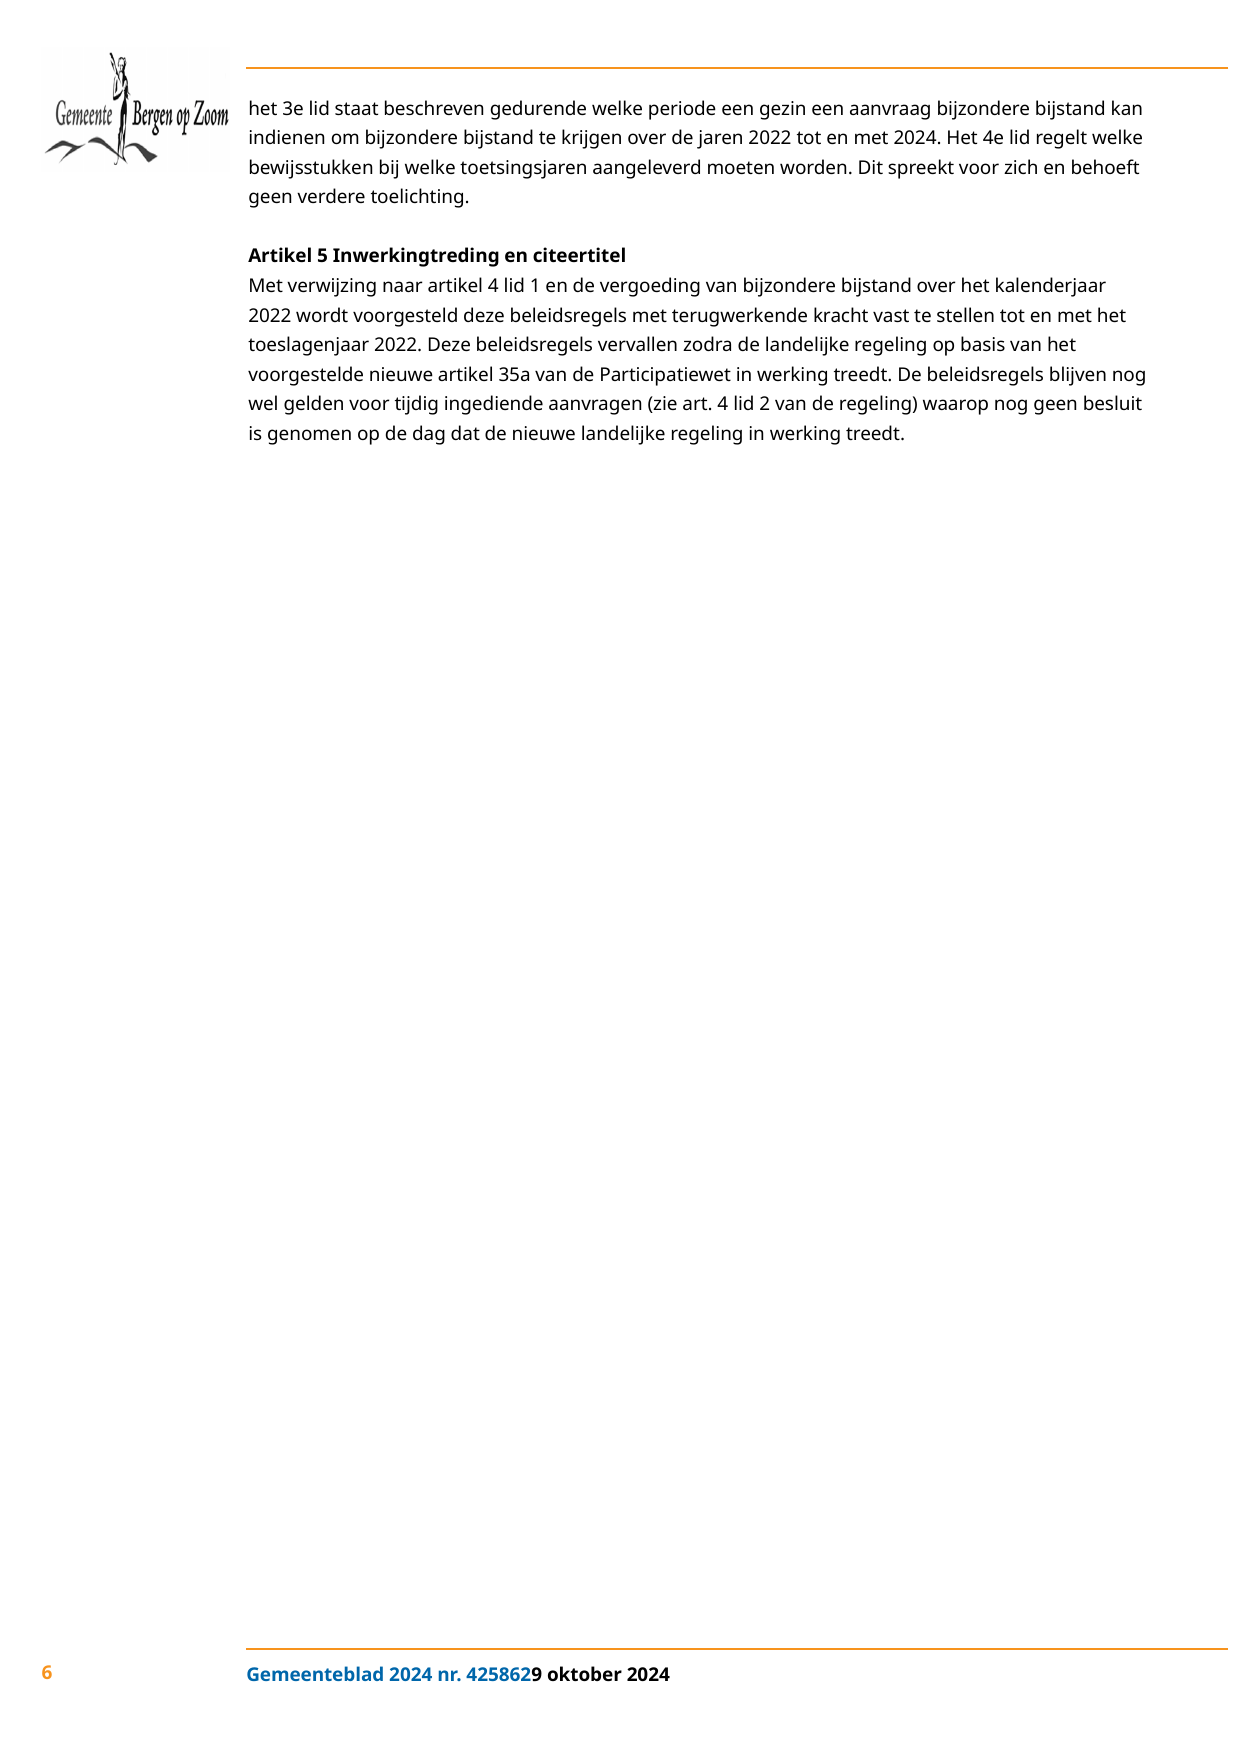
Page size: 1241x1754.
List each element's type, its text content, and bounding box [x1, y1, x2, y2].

picture [41, 47, 231, 172]
text Met verwijzing naar artikel 4 lid 1 en de vergoeding van bijzondere bijstand over het kalenderjaar 2022 wordt voorgesteld deze beleidsregels met terugwerkende kracht vast te stellen tot en met het toeslagenjaar 2022. Deze beleidsregels vervallen zodra de landelijke regeling op basis van het voorgestelde nieuwe artikel 35a van de Participatiewet in werking treedt. De beleidsregels blijven nog wel gelden voor tijdig ingediende aanvragen (zie art. 4 lid 2 van de regeling) waarop nog geen besluit is genomen op de dag dat de nieuwe landelijke regeling in werking treedt. [248, 272, 1152, 446]
text Artikel 5 Inwerkingtreding en citeertitel [248, 243, 1152, 268]
text het 3e lid staat beschreven gedurende welke periode een gezin een aanvraag bijzondere bijstand kan indienen om bijzondere bijstand te krijgen over de jaren 2022 tot en met 2024. Het 4e lid regelt welke bewijsstukken bij welke toetsingsjaren aangeleverd moeten worden. Dit spreekt voor zich en behoeft geen verdere toelichting. [248, 95, 1152, 209]
